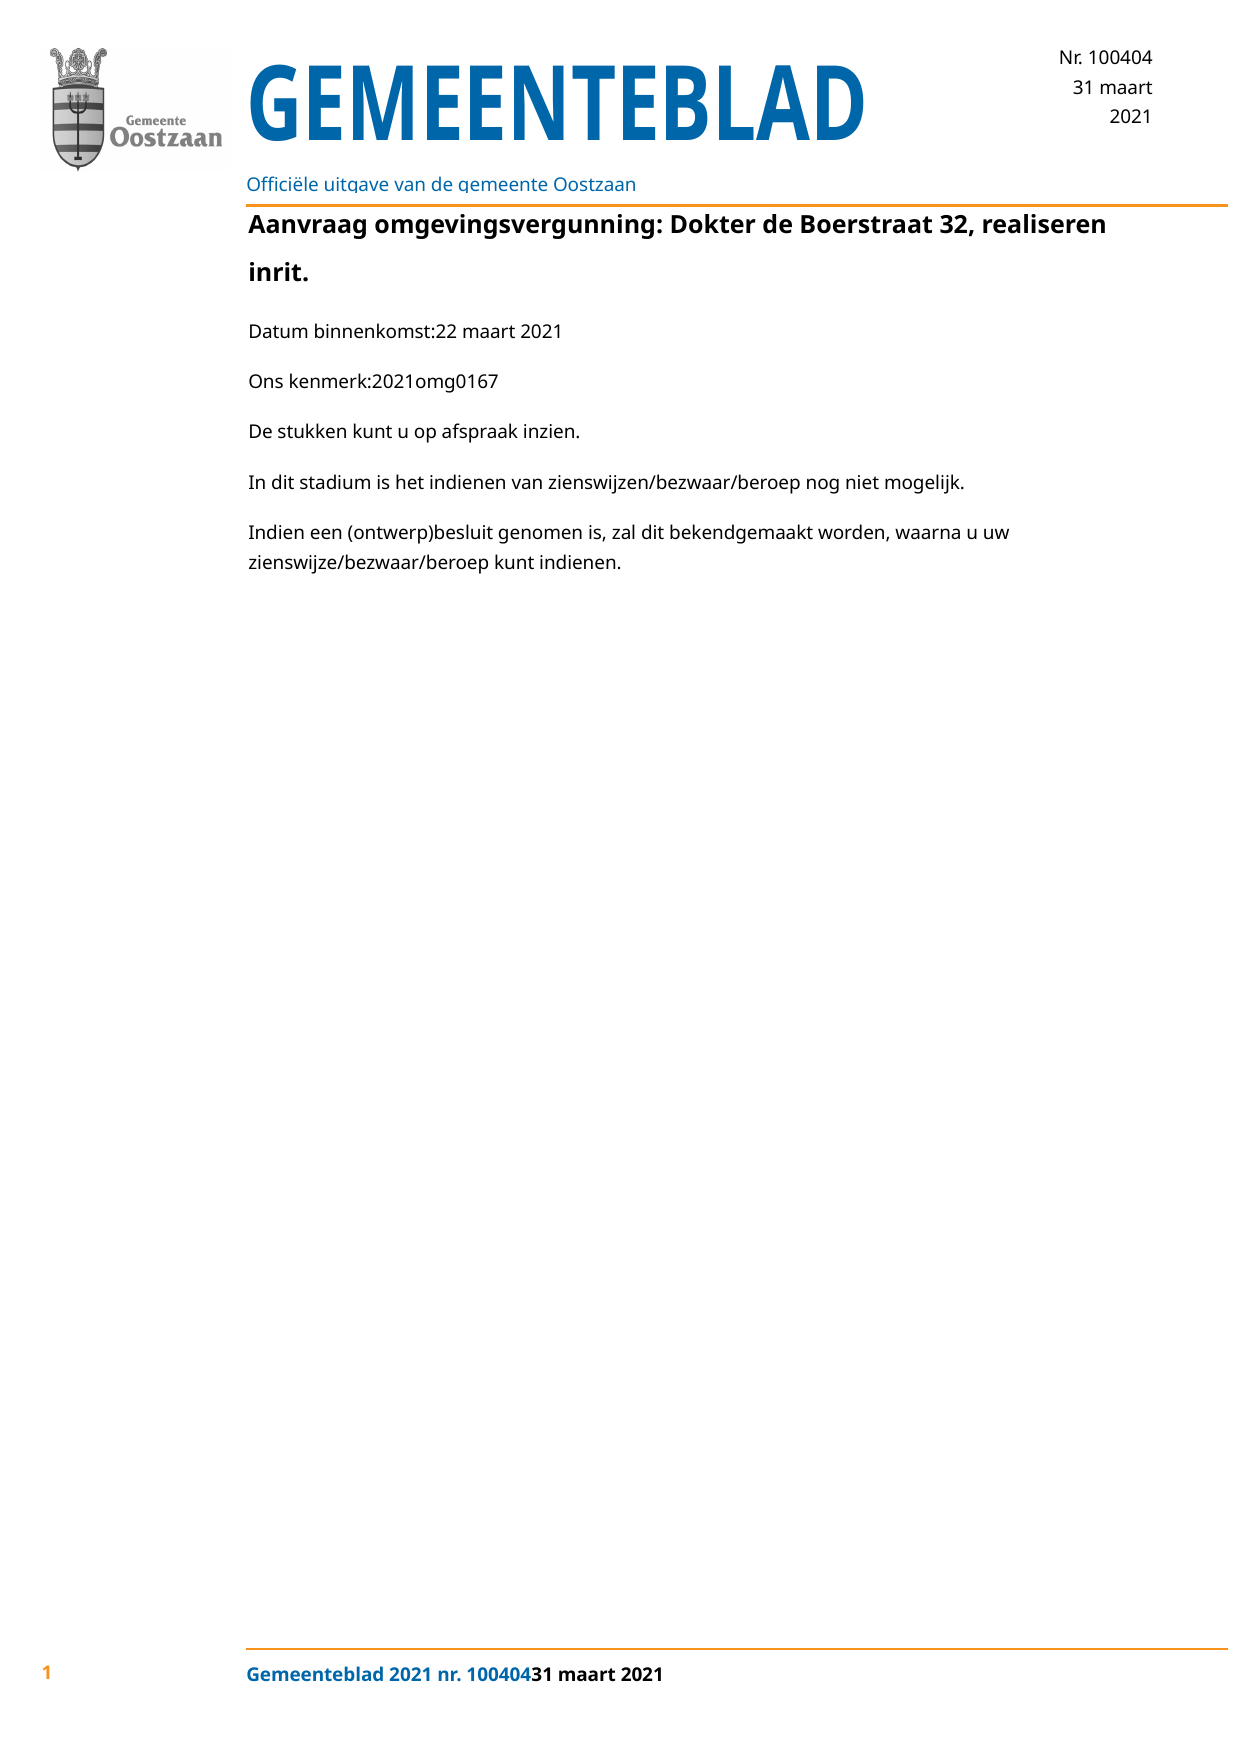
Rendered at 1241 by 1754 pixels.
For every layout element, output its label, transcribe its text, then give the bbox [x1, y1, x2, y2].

text Datum binnenkomst:22 maart 2021 [248, 318, 1152, 344]
text In dit stadium is het indienen van zienswijzen/bezwaar/beroep nog niet mogelijk. [248, 469, 1152, 495]
text Indien een (ontwerp)besluit genomen is, zal dit bekendgemaakt worden, waarna u uw zienswijze/bezwaar/beroep kunt indienen. [248, 519, 1152, 575]
picture [41, 47, 231, 172]
text Ons kenmerk:2021omg0167 [248, 368, 1152, 394]
text De stukken kunt u op afspraak inzien. [248, 419, 1152, 444]
text Aanvraag omgevingsvergunning: Dokter de Boerstraat 32, realiseren inrit. [248, 207, 1152, 288]
